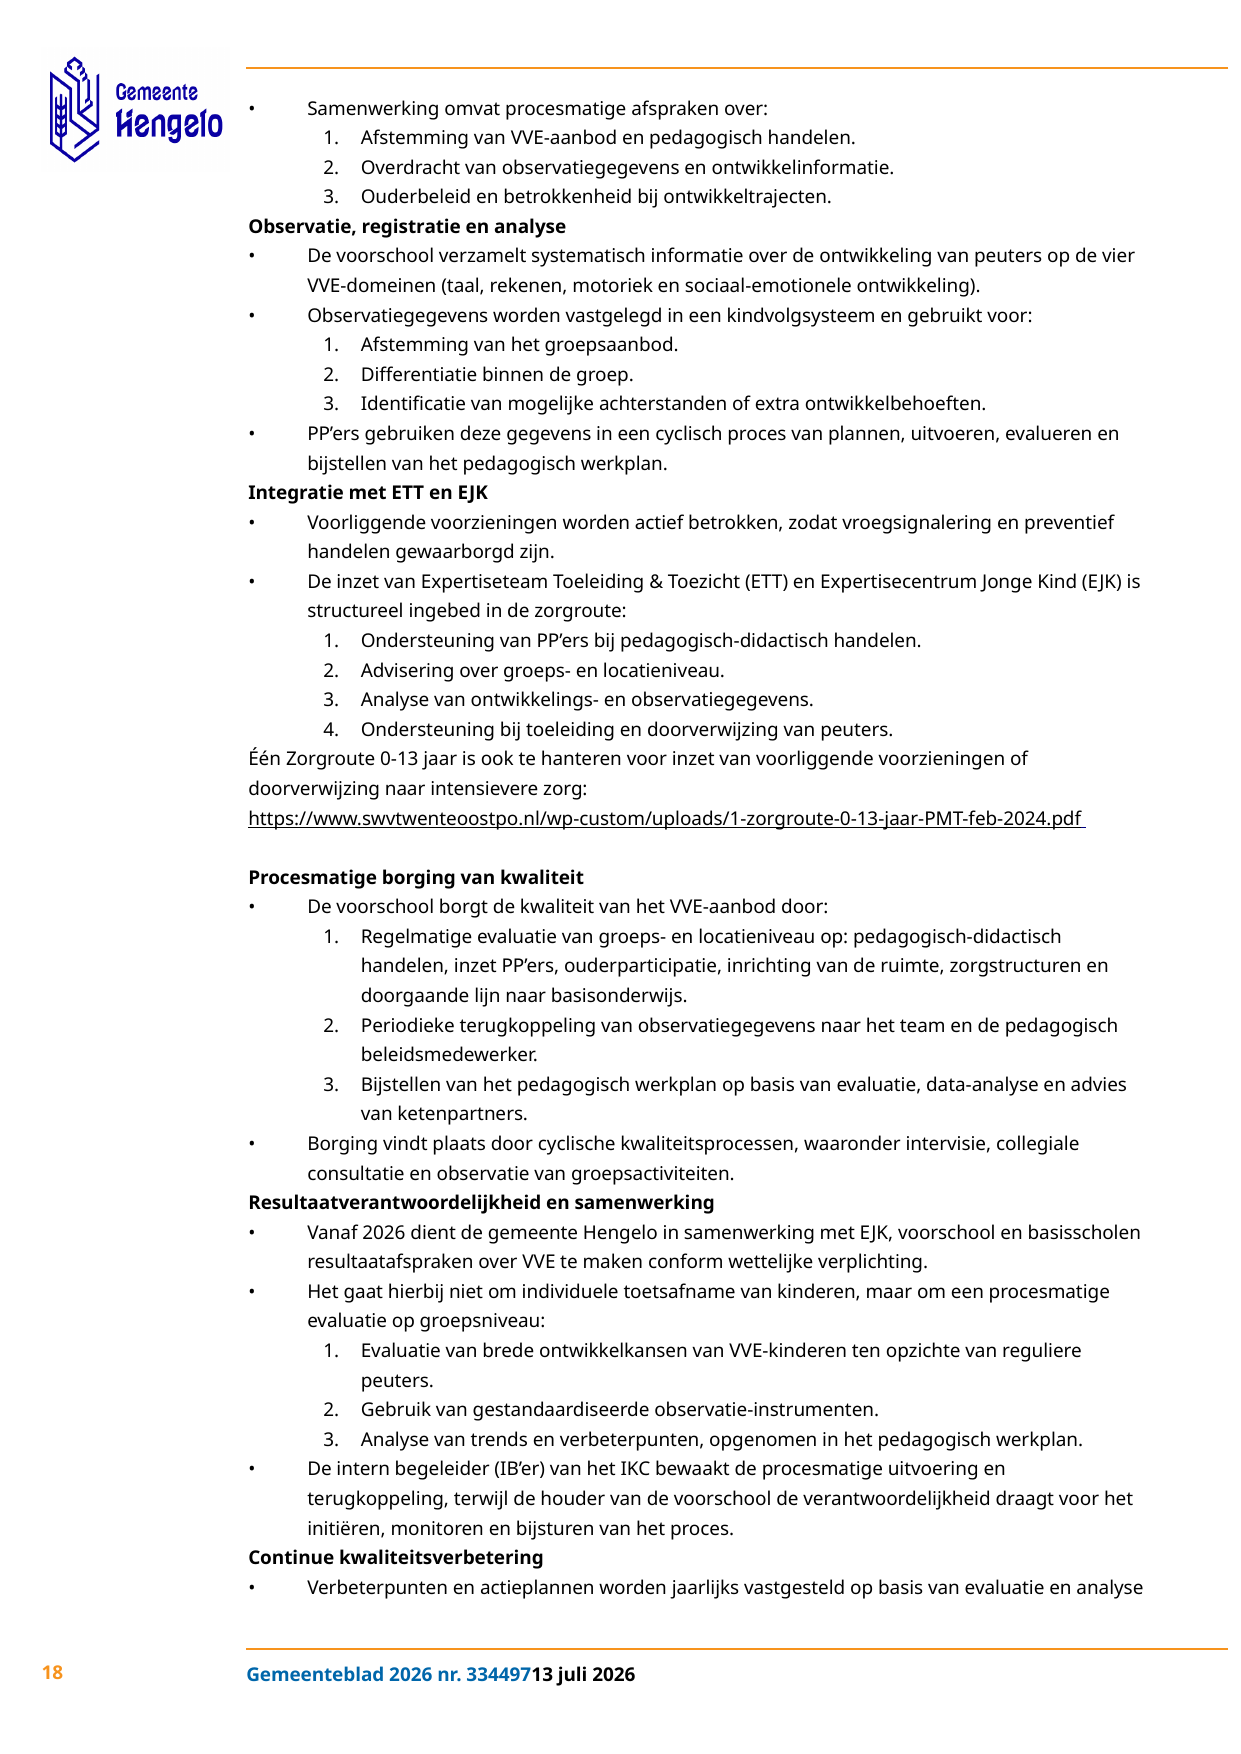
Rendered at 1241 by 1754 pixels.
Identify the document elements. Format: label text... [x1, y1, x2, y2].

list Bijstellen van het pedagogisch werkplan op basis van evaluatie, data-analyse en advies van ketenpartners. [323, 1071, 1152, 1126]
list Verbeterpunten en actieplannen worden jaarlijks vastgesteld op basis van evaluatie en analyse [248, 1574, 1152, 1600]
list Observatiegegevens worden vastgelegd in een kindvolgsysteem en gebruikt voor: [248, 302, 1152, 328]
list De voorschool borgt de kwaliteit van het VVE-aanbod door: [248, 893, 1152, 919]
text Resultaatverantwoordelijkheid en samenwerking [248, 1189, 1152, 1215]
list PP’ers gebruiken deze gegevens in een cyclisch proces van plannen, uitvoeren, evalueren en bijstellen van het pedagogisch werkplan. [248, 420, 1152, 476]
list Differentiatie binnen de groep. [323, 361, 1152, 387]
text Procesmatige borging van kwaliteit [248, 864, 1152, 890]
text Integratie met ETT en EJK [248, 479, 1152, 505]
text Continue kwaliteitsverbetering [248, 1544, 1152, 1570]
list Het gaat hierbij niet om individuele toetsafname van kinderen, maar om een procesmatige evaluatie op groepsniveau: [248, 1278, 1152, 1333]
list De inzet van Expertiseteam Toeleiding & Toezicht (ETT) en Expertisecentrum Jonge Kind (EJK) is structureel ingebed in de zorgroute: [248, 568, 1152, 623]
text Observatie, registratie en analyse [248, 213, 1152, 239]
text Één Zorgroute 0-13 jaar is ook te hanteren voor inzet van voorliggende voorzieningen of doorverwijzing naar intensievere zorg: [248, 746, 1152, 801]
list Regelmatige evaluatie van groeps- en locatieniveau op: pedagogisch-didactisch handelen, inzet PP’ers, ouderparticipatie, inrichting van de ruimte, zorgstructuren en doorgaande lijn naar basisonderwijs. [323, 923, 1152, 1008]
list Voorliggende voorzieningen worden actief betrokken, zodat vroegsignalering en preventief handelen gewaarborgd zijn. [248, 509, 1152, 564]
text https://www.swvtwenteoostpo.nl/wp-custom/uploads/1-zorgroute-0-13-jaar-PMT-feb-2024.pdf [248, 805, 1152, 831]
list Ondersteuning bij toeleiding en doorverwijzing van peuters. [323, 716, 1152, 742]
list Analyse van ontwikkelings- en observatiegegevens. [323, 686, 1152, 712]
list Evaluatie van brede ontwikkelkansen van VVE-kinderen ten opzichte van reguliere peuters. [323, 1337, 1152, 1393]
list De intern begeleider (IB’er) van het IKC bewaakt de procesmatige uitvoering en terugkoppeling, terwijl de houder van de voorschool de verantwoordelijkheid draagt voor het initiëren, monitoren en bijsturen van het proces. [248, 1456, 1152, 1541]
picture [41, 47, 231, 172]
list Afstemming van VVE-aanbod en pedagogisch handelen. [323, 124, 1152, 150]
list Overdracht van observatiegegevens en ontwikkelinformatie. [323, 154, 1152, 180]
list Samenwerking omvat procesmatige afspraken over: [248, 95, 1152, 121]
list Ondersteuning van PP’ers bij pedagogisch-didactisch handelen. [323, 627, 1152, 653]
list Identificatie van mogelijke achterstanden of extra ontwikkelbehoeften. [323, 391, 1152, 416]
list Ouderbeleid en betrokkenheid bij ontwikkeltrajecten. [323, 183, 1152, 209]
list Afstemming van het groepsaanbod. [323, 331, 1152, 357]
list Periodieke terugkoppeling van observatiegegevens naar het team en de pedagogisch beleidsmedewerker. [323, 1012, 1152, 1067]
list De voorschool verzamelt systematisch informatie over de ontwikkeling van peuters op de vier VVE-domeinen (taal, rekenen, motoriek en sociaal-emotionele ontwikkeling). [248, 243, 1152, 298]
list Borging vindt plaats door cyclische kwaliteitsprocessen, waaronder intervisie, collegiale consultatie en observatie van groepsactiviteiten. [248, 1130, 1152, 1186]
list Advisering over groeps- en locatieniveau. [323, 657, 1152, 683]
list Vanaf 2026 dient de gemeente Hengelo in samenwerking met EJK, voorschool en basisscholen resultaatafspraken over VVE te maken conform wettelijke verplichting. [248, 1219, 1152, 1274]
list Analyse van trends en verbeterpunten, opgenomen in het pedagogisch werkplan. [323, 1426, 1152, 1452]
list Gebruik van gestandaardiseerde observatie-instrumenten. [323, 1396, 1152, 1422]
